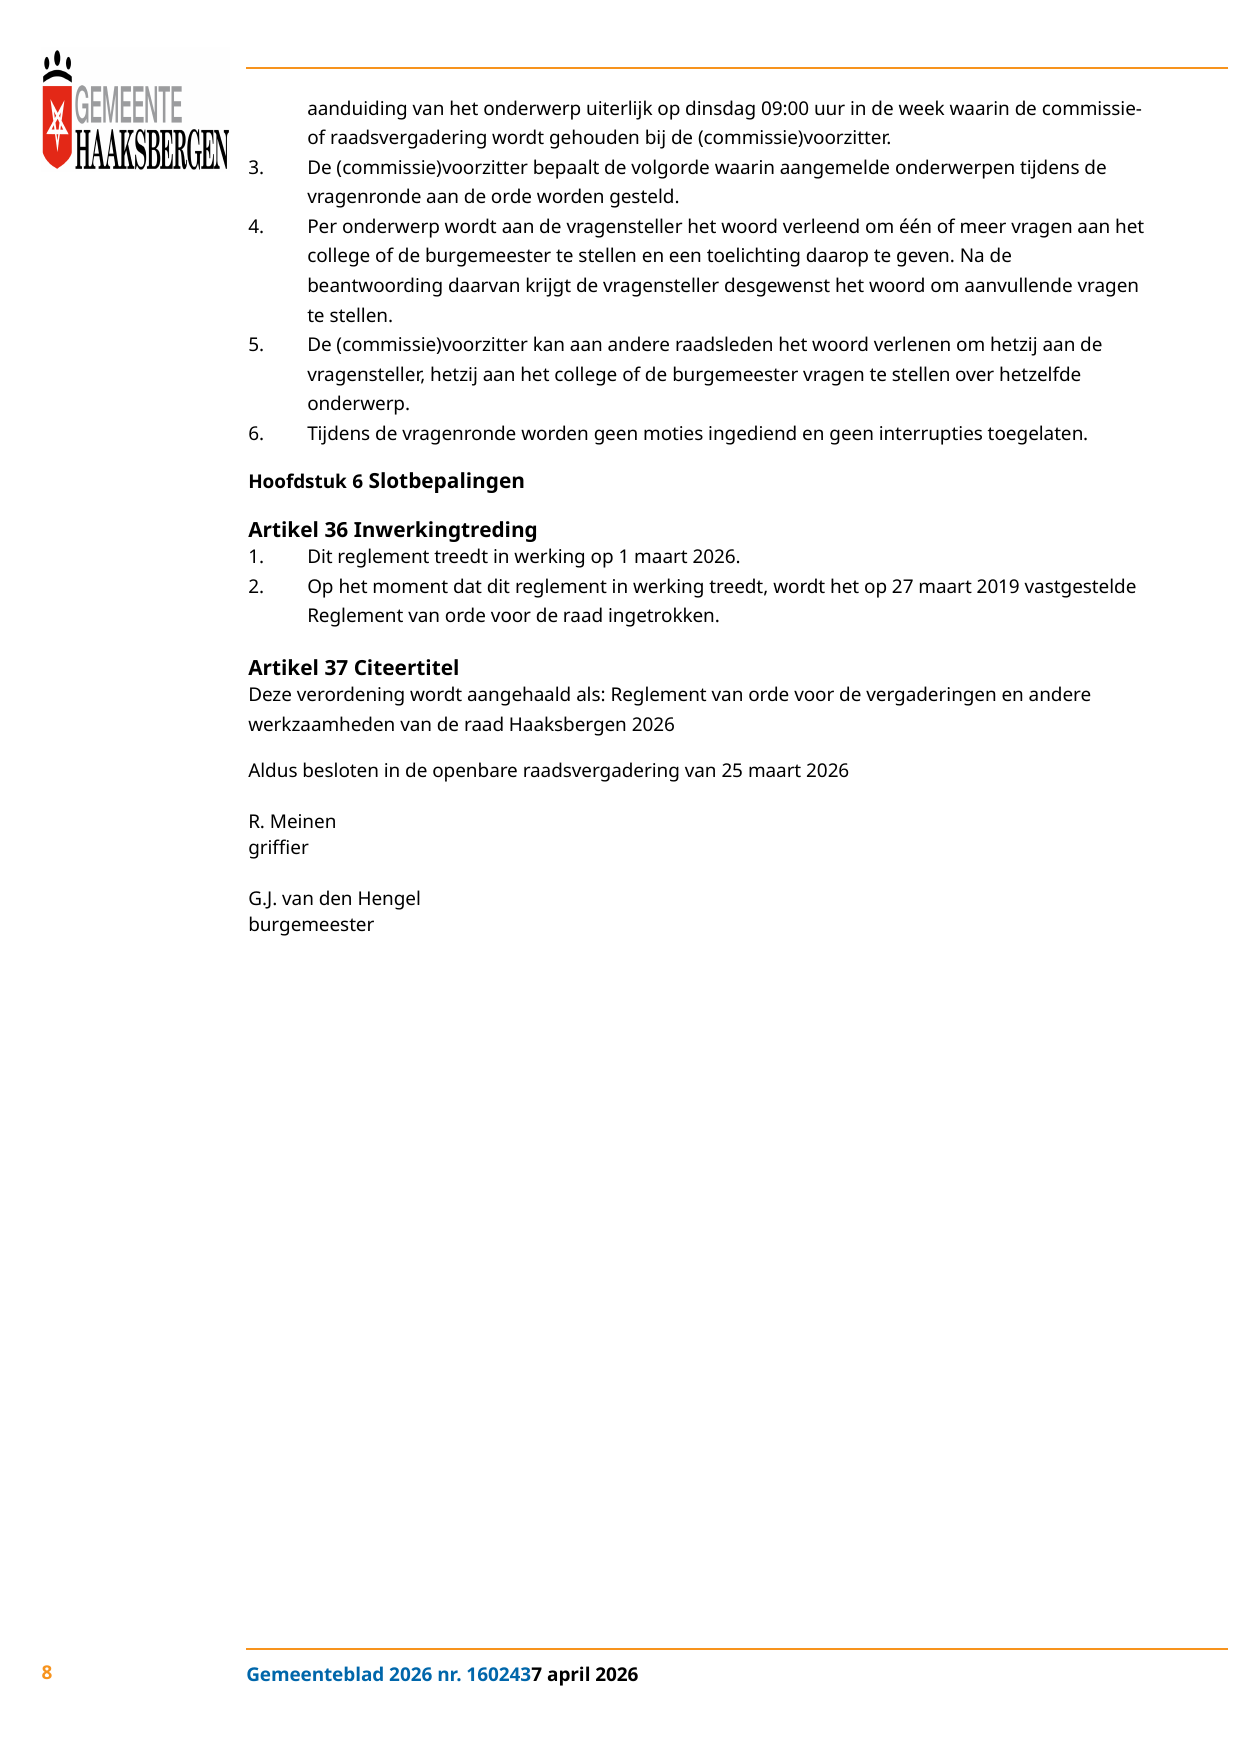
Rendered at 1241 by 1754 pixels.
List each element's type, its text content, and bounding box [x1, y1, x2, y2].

list De (commissie)voorzitter bepaalt de volgorde waarin aangemelde onderwerpen tijdens de vragenronde aan de orde worden gesteld. [248, 154, 1152, 209]
list aanduiding van het onderwerp uiterlijk op dinsdag 09:00 uur in de week waarin de commissie- of raadsvergadering wordt gehouden bij de (commissie)voorzitter. [248, 95, 1152, 150]
text Deze verordening wordt aangehaald als: Reglement van orde voor de vergaderingen en andere werkzaamheden van de raad Haaksbergen 2026 [248, 682, 1152, 737]
picture [41, 47, 231, 172]
text G.J. van den Hengel [248, 885, 1152, 911]
text Aldus besloten in de openbare raadsvergadering van 25 maart 2026 [248, 757, 1152, 782]
list Per onderwerp wordt aan de vragensteller het woord verleend om één of meer vragen aan het college of de burgemeester te stellen en een toelichting daarop te geven. Na de beantwoording daarvan krijgt de vragensteller desgewenst het woord om aanvullende vragen te stellen. [248, 213, 1152, 328]
text Hoofdstuk 6 Slotbepalingen [248, 466, 1152, 494]
text griffier [248, 834, 1152, 860]
text Artikel 36 Inwerkingtreding [248, 515, 1152, 543]
list Op het moment dat dit reglement in werking treedt, wordt het op 27 maart 2019 vastgestelde Reglement van orde voor de raad ingetrokken. [248, 573, 1152, 628]
text R. Meinen [248, 808, 1152, 834]
list Tijdens de vragenronde worden geen moties ingediend en geen interrupties toegelaten. [248, 420, 1152, 446]
text Artikel 37 Citeertitel [248, 653, 1152, 682]
list De (commissie)voorzitter kan aan andere raadsleden het woord verlenen om hetzij aan de vragensteller, hetzij aan het college of de burgemeester vragen te stellen over hetzelfde onderwerp. [248, 331, 1152, 416]
text burgemeester [248, 911, 1152, 937]
list Dit reglement treedt in werking op 1 maart 2026. [248, 543, 1152, 569]
